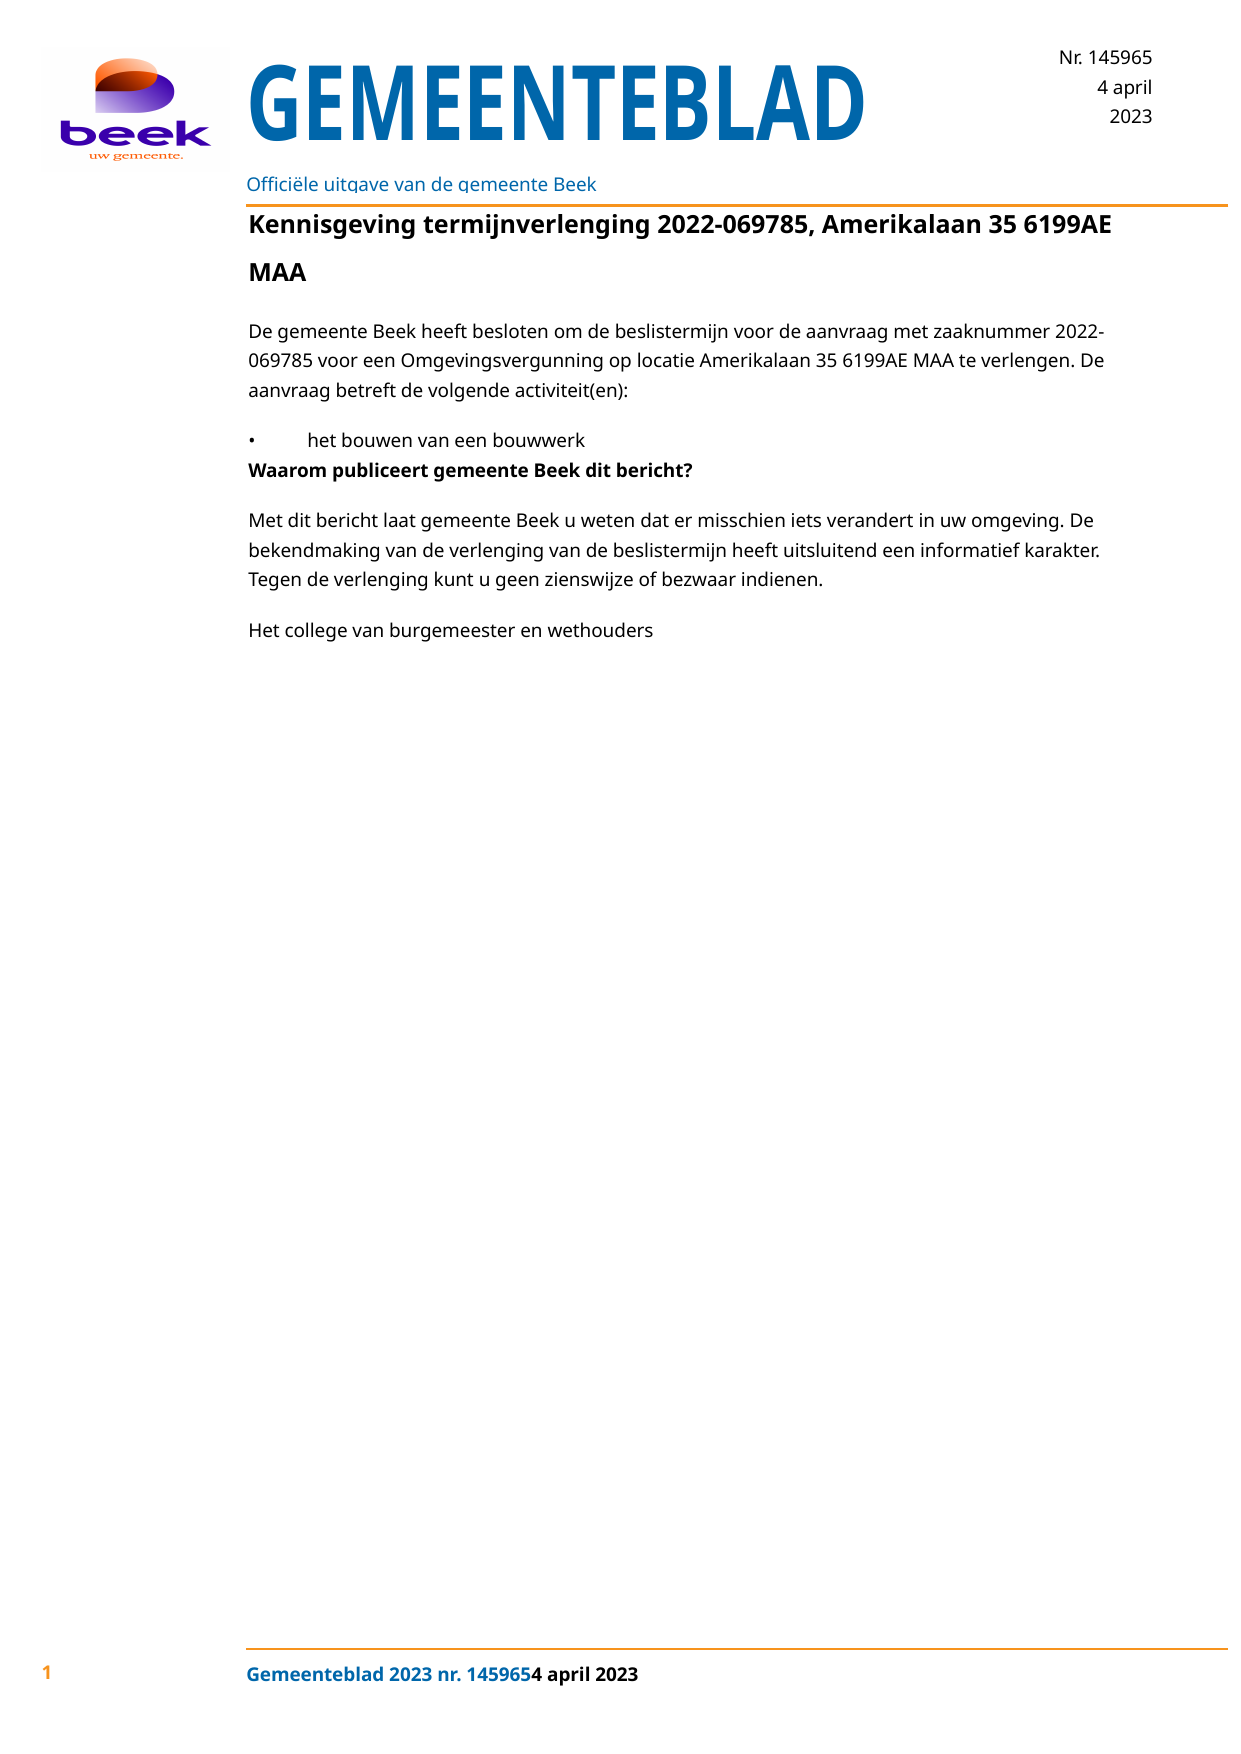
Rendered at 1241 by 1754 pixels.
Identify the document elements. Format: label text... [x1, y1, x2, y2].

text Het college van burgemeester en wethouders [248, 617, 1152, 643]
text De gemeente Beek heeft besloten om de beslistermijn voor de aanvraag met zaaknummer 2022-069785 voor een Omgevingsvergunning op locatie Amerikalaan 35 6199AE MAA te verlengen. De aanvraag betreft de volgende activiteit(en): [248, 318, 1152, 403]
text Kennisgeving termijnverlenging 2022-069785, Amerikalaan 35 6199AE MAA [248, 207, 1152, 288]
picture [41, 47, 231, 172]
text Waarom publiceert gemeente Beek dit bericht? [248, 457, 1152, 483]
text Met dit bericht laat gemeente Beek u weten dat er misschien iets verandert in uw omgeving. De bekendmaking van de verlenging van de beslistermijn heeft uitsluitend een informatief karakter. Tegen de verlenging kunt u geen zienswijze of bezwaar indienen. [248, 507, 1152, 592]
list het bouwen van een bouwwerk [248, 427, 1152, 453]
